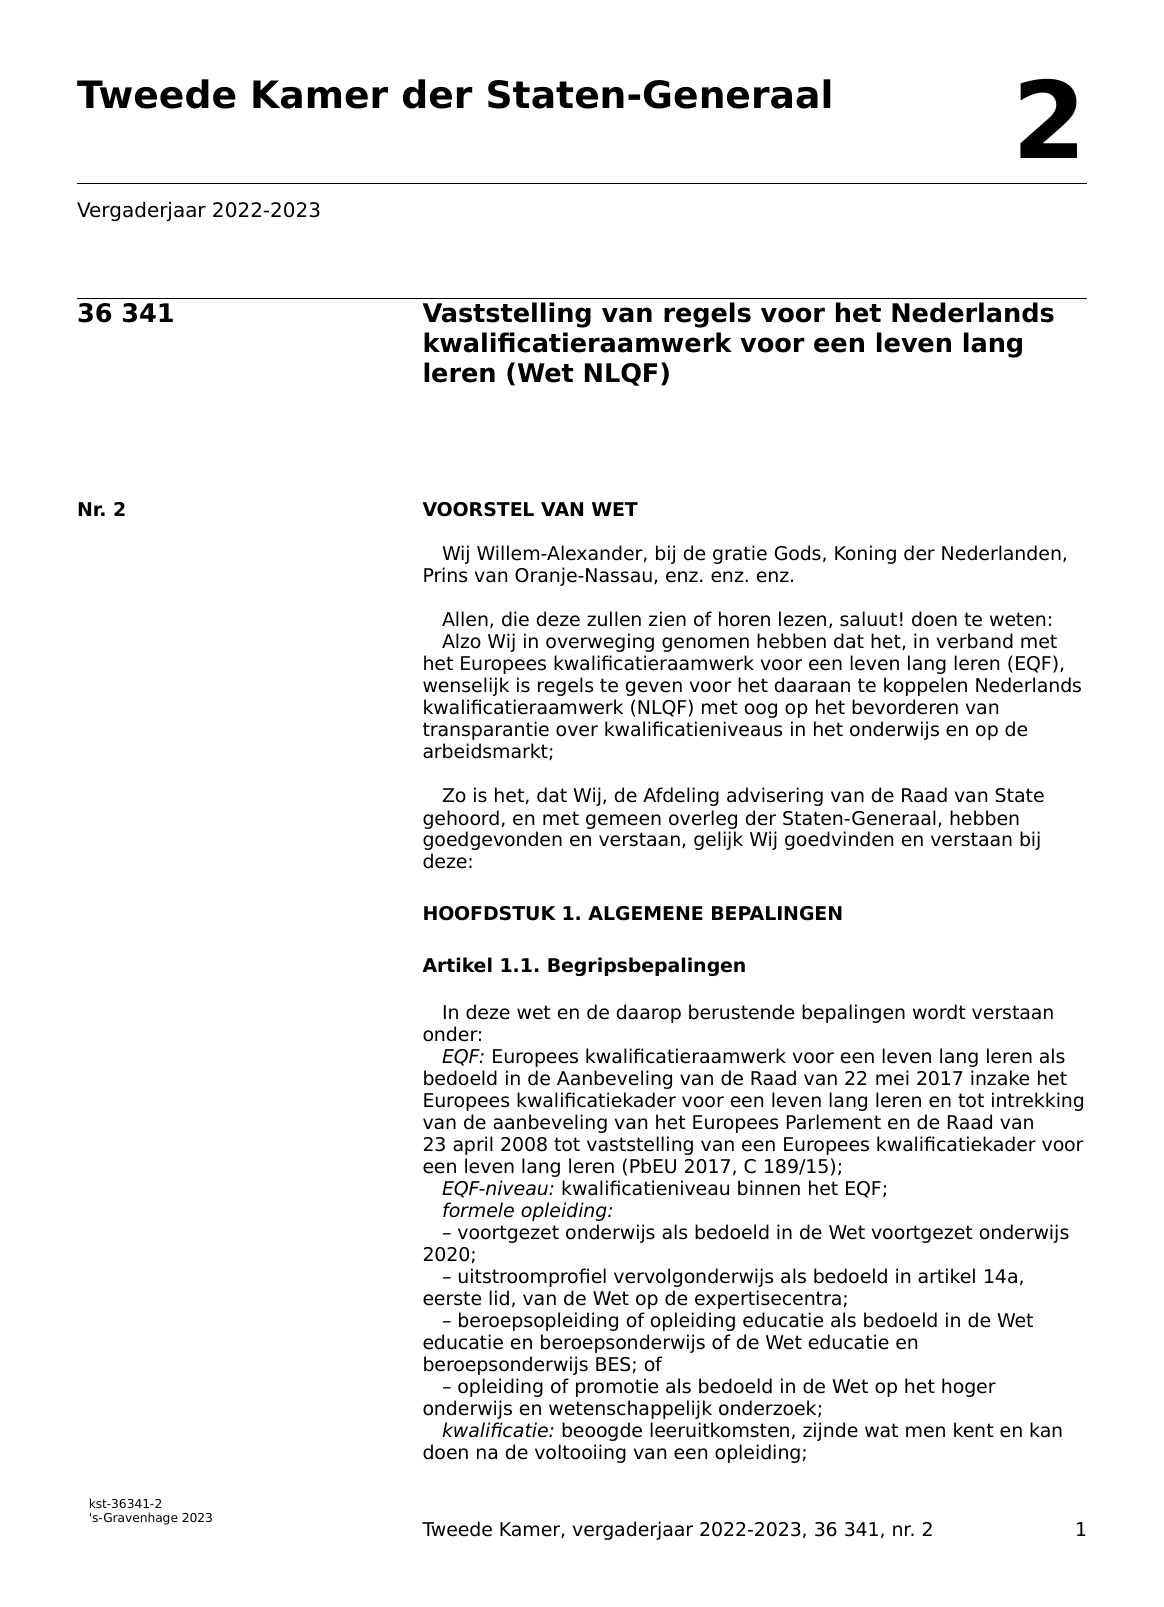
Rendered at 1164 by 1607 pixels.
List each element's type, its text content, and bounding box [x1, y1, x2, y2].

text – uitstroomprofiel vervolgonderwijs als bedoeld in artikel 14a, eerste lid, van de Wet op de expertisecentra; [422, 1266, 1087, 1310]
subtitle Nr. 2 VOORSTEL VAN WET [77, 499, 1087, 521]
subtitle HOOFDSTUK 1. ALGEMENE BEPALINGEN [422, 903, 1087, 925]
text – beroepsopleiding of opleiding educatie als bedoeld in de Wet educatie en beroepsonderwijs of de Wet educatie en beroepsonderwijs BES; of [422, 1310, 1087, 1376]
table_cell Vergaderjaar 2022-2023 [77, 184, 1087, 298]
text kst-36341-2 [88, 1497, 323, 1511]
text kwalificatie: beoogde leeruitkomsten, zijnde wat men kent en kan doen na de voltooiing van een opleiding; [422, 1420, 1087, 1464]
text – voortgezet onderwijs als bedoeld in de Wet voortgezet onderwijs 2020; [422, 1222, 1087, 1266]
text 's-Gravenhage 2023 [88, 1511, 323, 1525]
text formele opleiding: [422, 1200, 1087, 1222]
text EQF: Europees kwalificatieraamwerk voor een leven lang leren als bedoeld in de Aanbeveling van de Raad van 22 mei 2017 inzake het Europees kwalificatiekader voor een leven lang leren en tot intrekking van de aanbeveling van het Europees Parlement en de Raad van 23 april 2008 tot vaststelling van een Europees kwalificatiekader voor een leven lang leren (PbEU 2017, C 189/15); [422, 1046, 1087, 1178]
text EQF-niveau: kwalificatieniveau binnen het EQF; [422, 1178, 1087, 1200]
text Alzo Wij in overweging genomen hebben dat het, in verband met het Europees kwalificatieraamwerk voor een leven lang leren (EQF), wenselijk is regels te geven voor het daaraan te koppelen Nederlands kwalificatieraamwerk (NLQF) met oog op het bevorderen van transparantie over kwalificatieniveaus in het onderwijs en op de arbeidsmarkt; [422, 631, 1087, 763]
text – opleiding of promotie als bedoeld in de Wet op het hoger onderwijs en wetenschappelijk onderzoek; [422, 1376, 1087, 1420]
table_header 2 [886, 59, 1087, 183]
subtitle 36 341 Vaststelling van regels voor het Nederlands kwalificatieraamwerk voor een leven lang leren (Wet NLQF) [77, 299, 1087, 388]
table_header Tweede Kamer der Staten-Generaal [77, 59, 886, 183]
subtitle Artikel 1.1. Begripsbepalingen [422, 955, 1087, 977]
text Wij Willem-Alexander, bij de gratie Gods, Koning der Nederlanden, Prins van Oranje-Nassau, enz. enz. enz. [422, 543, 1087, 587]
text Zo is het, dat Wij, de Afdeling advisering van de Raad van State gehoord, en met gemeen overleg der Staten-Generaal, hebben goedgevonden en verstaan, gelijk Wij goedvinden en verstaan bij deze: [422, 785, 1087, 873]
text In deze wet en de daarop berustende bepalingen wordt verstaan onder: [422, 1002, 1087, 1046]
text Allen, die deze zullen zien of horen lezen, saluut! doen te weten: [422, 609, 1087, 631]
